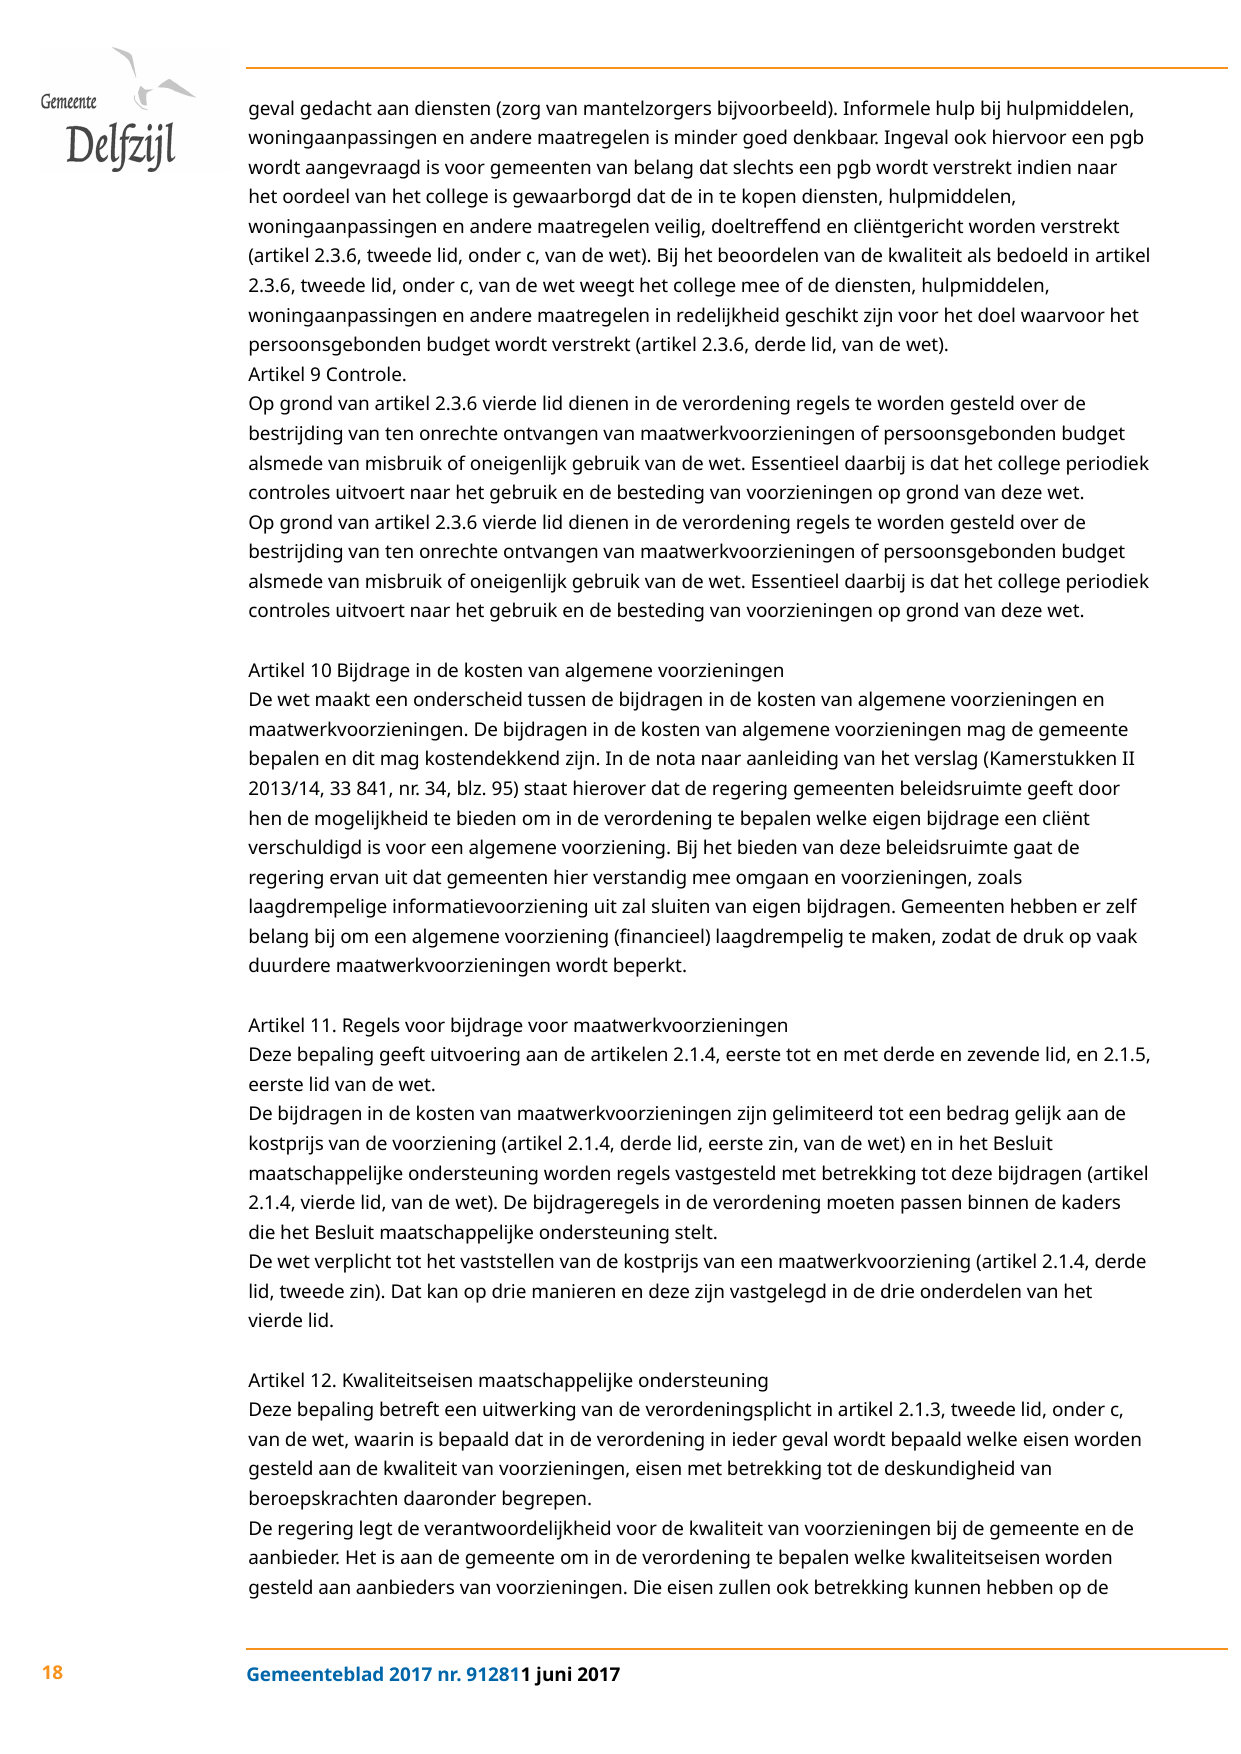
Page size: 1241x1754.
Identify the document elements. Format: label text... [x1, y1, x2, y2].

text De wet verplicht tot het vaststellen van de kostprijs van een maatwerkvoorziening (artikel 2.1.4, derde lid, tweede zin). Dat kan op drie manieren en deze zijn vastgelegd in de drie onderdelen van het vierde lid. [248, 1248, 1152, 1333]
text geval gedacht aan diensten (zorg van mantelzorgers bijvoorbeeld). Informele hulp bij hulpmiddelen, woningaanpassingen en andere maatregelen is minder goed denkbaar. Ingeval ook hiervoor een pgb wordt aangevraagd is voor gemeenten van belang dat slechts een pgb wordt verstrekt indien naar het oordeel van het college is gewaarborgd dat de in te kopen diensten, hulpmiddelen, woningaanpassingen en andere maatregelen veilig, doeltreffend en cliëntgericht worden verstrekt (artikel 2.3.6, tweede lid, onder c, van de wet). Bij het beoordelen van de kwaliteit als bedoeld in artikel 2.3.6, tweede lid, onder c, van de wet weegt het college mee of de diensten, hulpmiddelen, woningaanpassingen en andere maatregelen in redelijkheid geschikt zijn voor het doel waarvoor het persoonsgebonden budget wordt verstrekt (artikel 2.3.6, derde lid, van de wet). [248, 95, 1152, 357]
text De wet maakt een onderscheid tussen de bijdragen in de kosten van algemene voorzieningen en maatwerkvoorzieningen. De bijdragen in de kosten van algemene voorzieningen mag de gemeente bepalen en dit mag kostendekkend zijn. In de nota naar aanleiding van het verslag (Kamerstukken II 2013/14, 33 841, nr. 34, blz. 95) staat hierover dat de regering gemeenten beleidsruimte geeft door hen de mogelijkheid te bieden om in de verordening te bepalen welke eigen bijdrage een cliënt verschuldigd is voor een algemene voorziening. Bij het bieden van deze beleidsruimte gaat de regering ervan uit dat gemeenten hier verstandig mee omgaan en voorzieningen, zoals laagdrempelige informatievoorziening uit zal sluiten van eigen bijdragen. Gemeenten hebben er zelf belang bij om een algemene voorziening (financieel) laagdrempelig te maken, zodat de druk op vaak duurdere maatwerkvoorzieningen wordt beperkt. [248, 686, 1152, 978]
text Artikel 12. Kwaliteitseisen maatschappelijke ondersteuning [248, 1367, 1152, 1393]
text Artikel 10 Bijdrage in de kosten van algemene voorzieningen [248, 657, 1152, 683]
text Op grond van artikel 2.3.6 vierde lid dienen in de verordening regels te worden gesteld over de bestrijding van ten onrechte ontvangen van maatwerkvoorzieningen of persoonsgebonden budget alsmede van misbruik of oneigenlijk gebruik van de wet. Essentieel daarbij is dat het college periodiek controles uitvoert naar het gebruik en de besteding van voorzieningen op grond van deze wet. [248, 509, 1152, 623]
text Artikel 9 Controle. [248, 361, 1152, 387]
text Deze bepaling betreft een uitwerking van de verordeningsplicht in artikel 2.1.3, tweede lid, onder c, van de wet, waarin is bepaald dat in de verordening in ieder geval wordt bepaald welke eisen worden gesteld aan de kwaliteit van voorzieningen, eisen met betrekking tot de deskundigheid van beroepskrachten daaronder begrepen. [248, 1396, 1152, 1511]
text Deze bepaling geeft uitvoering aan de artikelen 2.1.4, eerste tot en met derde en zevende lid, en 2.1.5, eerste lid van de wet. [248, 1041, 1152, 1097]
text De bijdragen in de kosten van maatwerkvoorzieningen zijn gelimiteerd tot een bedrag gelijk aan de kostprijs van de voorziening (artikel 2.1.4, derde lid, eerste zin, van de wet) en in het Besluit maatschappelijke ondersteuning worden regels vastgesteld met betrekking tot deze bijdragen (artikel 2.1.4, vierde lid, van de wet). De bijdrageregels in de verordening moeten passen binnen de kaders die het Besluit maatschappelijke ondersteuning stelt. [248, 1101, 1152, 1245]
text Op grond van artikel 2.3.6 vierde lid dienen in de verordening regels te worden gesteld over de bestrijding van ten onrechte ontvangen van maatwerkvoorzieningen of persoonsgebonden budget alsmede van misbruik of oneigenlijk gebruik van de wet. Essentieel daarbij is dat het college periodiek controles uitvoert naar het gebruik en de besteding van voorzieningen op grond van deze wet. [248, 391, 1152, 505]
picture [41, 47, 231, 172]
text De regering legt de verantwoordelijkheid voor de kwaliteit van voorzieningen bij de gemeente en de aanbieder. Het is aan de gemeente om in de verordening te bepalen welke kwaliteitseisen worden gesteld aan aanbieders van voorzieningen. Die eisen zullen ook betrekking kunnen hebben op de [248, 1515, 1152, 1600]
text Artikel 11. Regels voor bijdrage voor maatwerkvoorzieningen [248, 1012, 1152, 1038]
